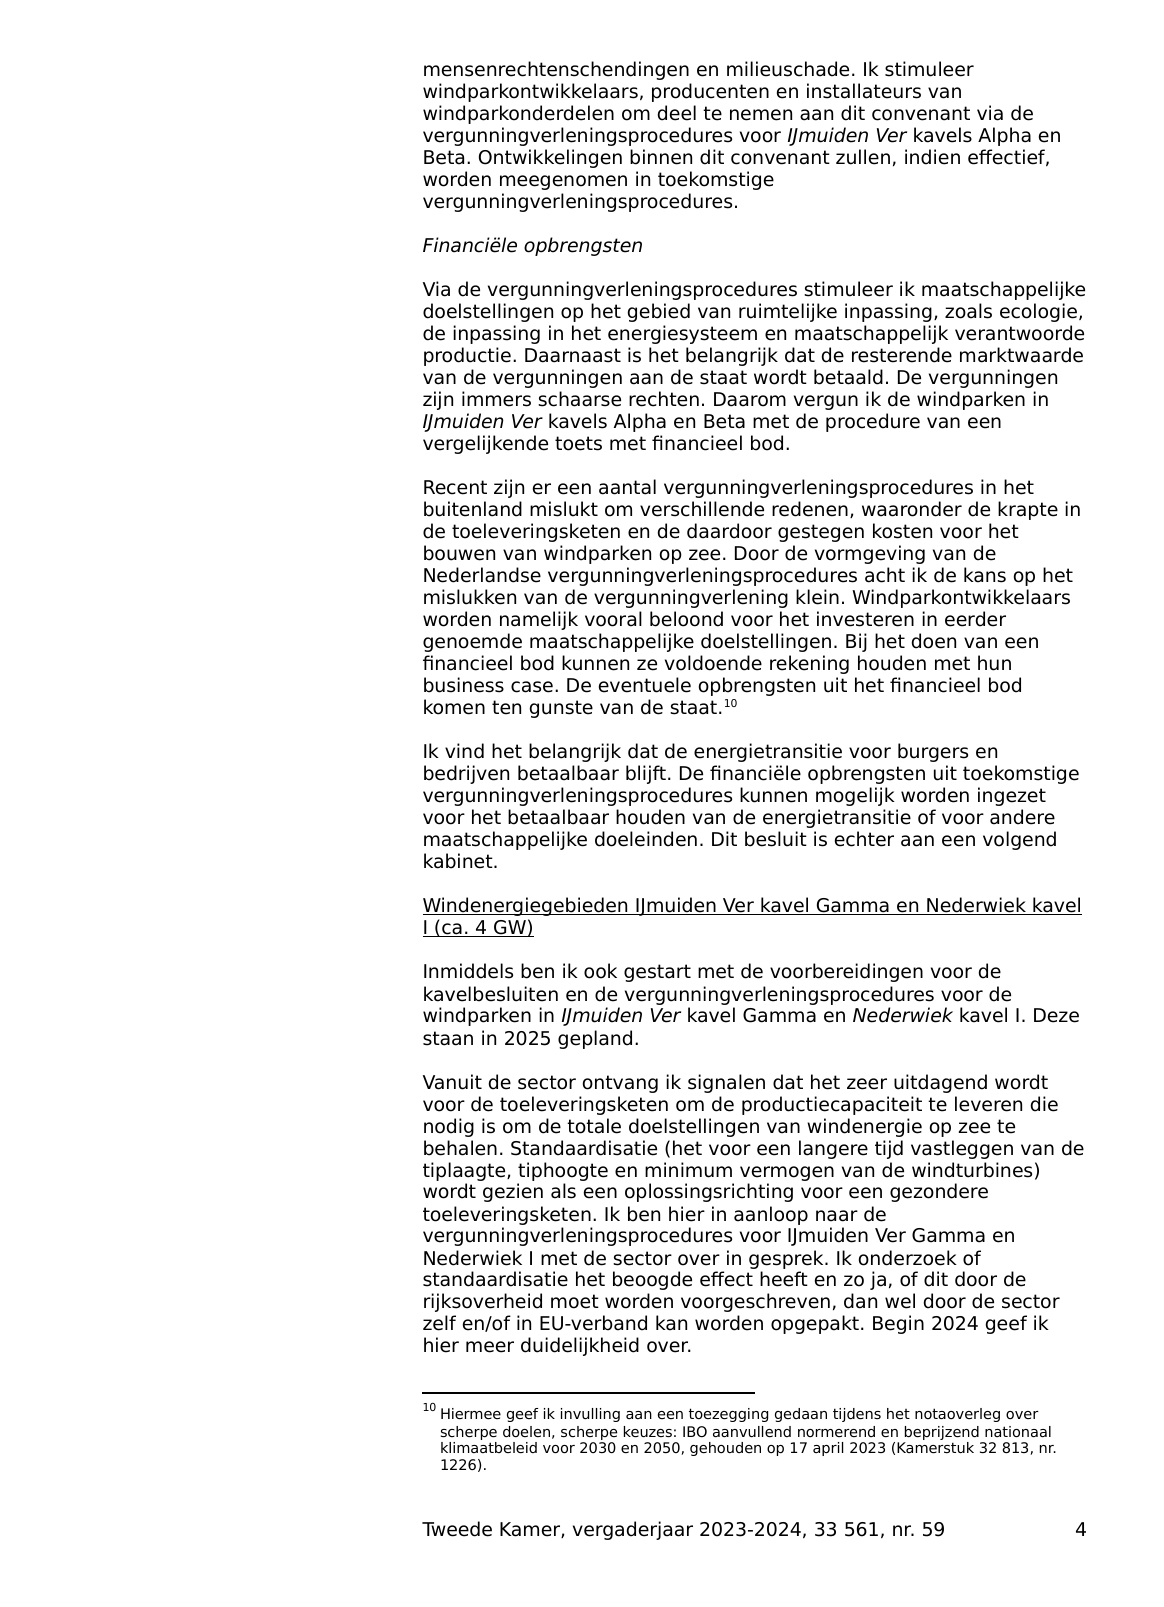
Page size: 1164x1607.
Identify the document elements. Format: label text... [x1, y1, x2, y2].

subtitle Windenergiegebieden IJmuiden Ver kavel Gamma en Nederwiek kavel I (ca. 4 GW) [422, 895, 1087, 939]
text Inmiddels ben ik ook gestart met de voorbereidingen voor de kavelbesluiten en de vergunningverleningsprocedures voor de windparken in IJmuiden Ver kavel Gamma en Nederwiek kavel I. Deze staan in 2025 gepland. [422, 961, 1087, 1049]
text Hiermee geef ik invulling aan een toezegging gedaan tijdens het notaoverleg over scherpe doelen, scherpe keuzes: IBO aanvullend normerend en beprijzend nationaal klimaatbeleid voor 2030 en 2050, gehouden op 17 april 2023 (Kamerstuk 32 813, nr. 1226). [422, 1402, 1087, 1474]
subtitle Financiële opbrengsten [422, 235, 1087, 257]
text mensenrechtenschendingen en milieuschade. Ik stimuleer windparkontwikkelaars, producenten en installateurs van windparkonderdelen om deel te nemen aan dit convenant via de vergunningverleningsprocedures voor IJmuiden Ver kavels Alpha en Beta. Ontwikkelingen binnen dit convenant zullen, indien effectief, worden meegenomen in toekomstige vergunningverleningsprocedures. [422, 59, 1087, 213]
text Vanuit de sector ontvang ik signalen dat het zeer uitdagend wordt voor de toeleveringsketen om de productiecapaciteit te leveren die nodig is om de totale doelstellingen van windenergie op zee te behalen. Standaardisatie (het voor een langere tijd vastleggen van de tiplaagte, tiphoogte en minimum vermogen van de windturbines) wordt gezien als een oplossingsrichting voor een gezondere toeleveringsketen. Ik ben hier in aanloop naar de vergunningverleningsprocedures voor IJmuiden Ver Gamma en Nederwiek I met de sector over in gesprek. Ik onderzoek of standaardisatie het beoogde effect heeft en zo ja, of dit door de rijksoverheid moet worden voorgeschreven, dan wel door de sector zelf en/of in EU-verband kan worden opgepakt. Begin 2024 geef ik hier meer duidelijkheid over. [422, 1072, 1087, 1357]
text Ik vind het belangrijk dat de energietransitie voor burgers en bedrijven betaalbaar blijft. De financiële opbrengsten uit toekomstige vergunningverleningsprocedures kunnen mogelijk worden ingezet voor het betaalbaar houden van de energietransitie of voor andere maatschappelijke doeleinden. Dit besluit is echter aan een volgend kabinet. [422, 741, 1087, 873]
text Via de vergunningverleningsprocedures stimuleer ik maatschappelijke doelstellingen op het gebied van ruimtelijke inpassing, zoals ecologie, de inpassing in het energiesysteem en maatschappelijk verantwoorde productie. Daarnaast is het belangrijk dat de resterende marktwaarde van de vergunningen aan de staat wordt betaald. De vergunningen zijn immers schaarse rechten. Daarom vergun ik de windparken in IJmuiden Ver kavels Alpha en Beta met de procedure van een vergelijkende toets met financieel bod. [422, 279, 1087, 455]
text Recent zijn er een aantal vergunningverleningsprocedures in het buitenland mislukt om verschillende redenen, waaronder de krapte in de toeleveringsketen en de daardoor gestegen kosten voor het bouwen van windparken op zee. Door de vormgeving van de Nederlandse vergunningverleningsprocedures acht ik de kans op het mislukken van de vergunningverlening klein. Windparkontwikkelaars worden namelijk vooral beloond voor het investeren in eerder genoemde maatschappelijke doelstellingen. Bij het doen van een financieel bod kunnen ze voldoende rekening houden met hun business case. De eventuele opbrengsten uit het financieel bod komen ten gunste van de staat. [422, 477, 1087, 719]
